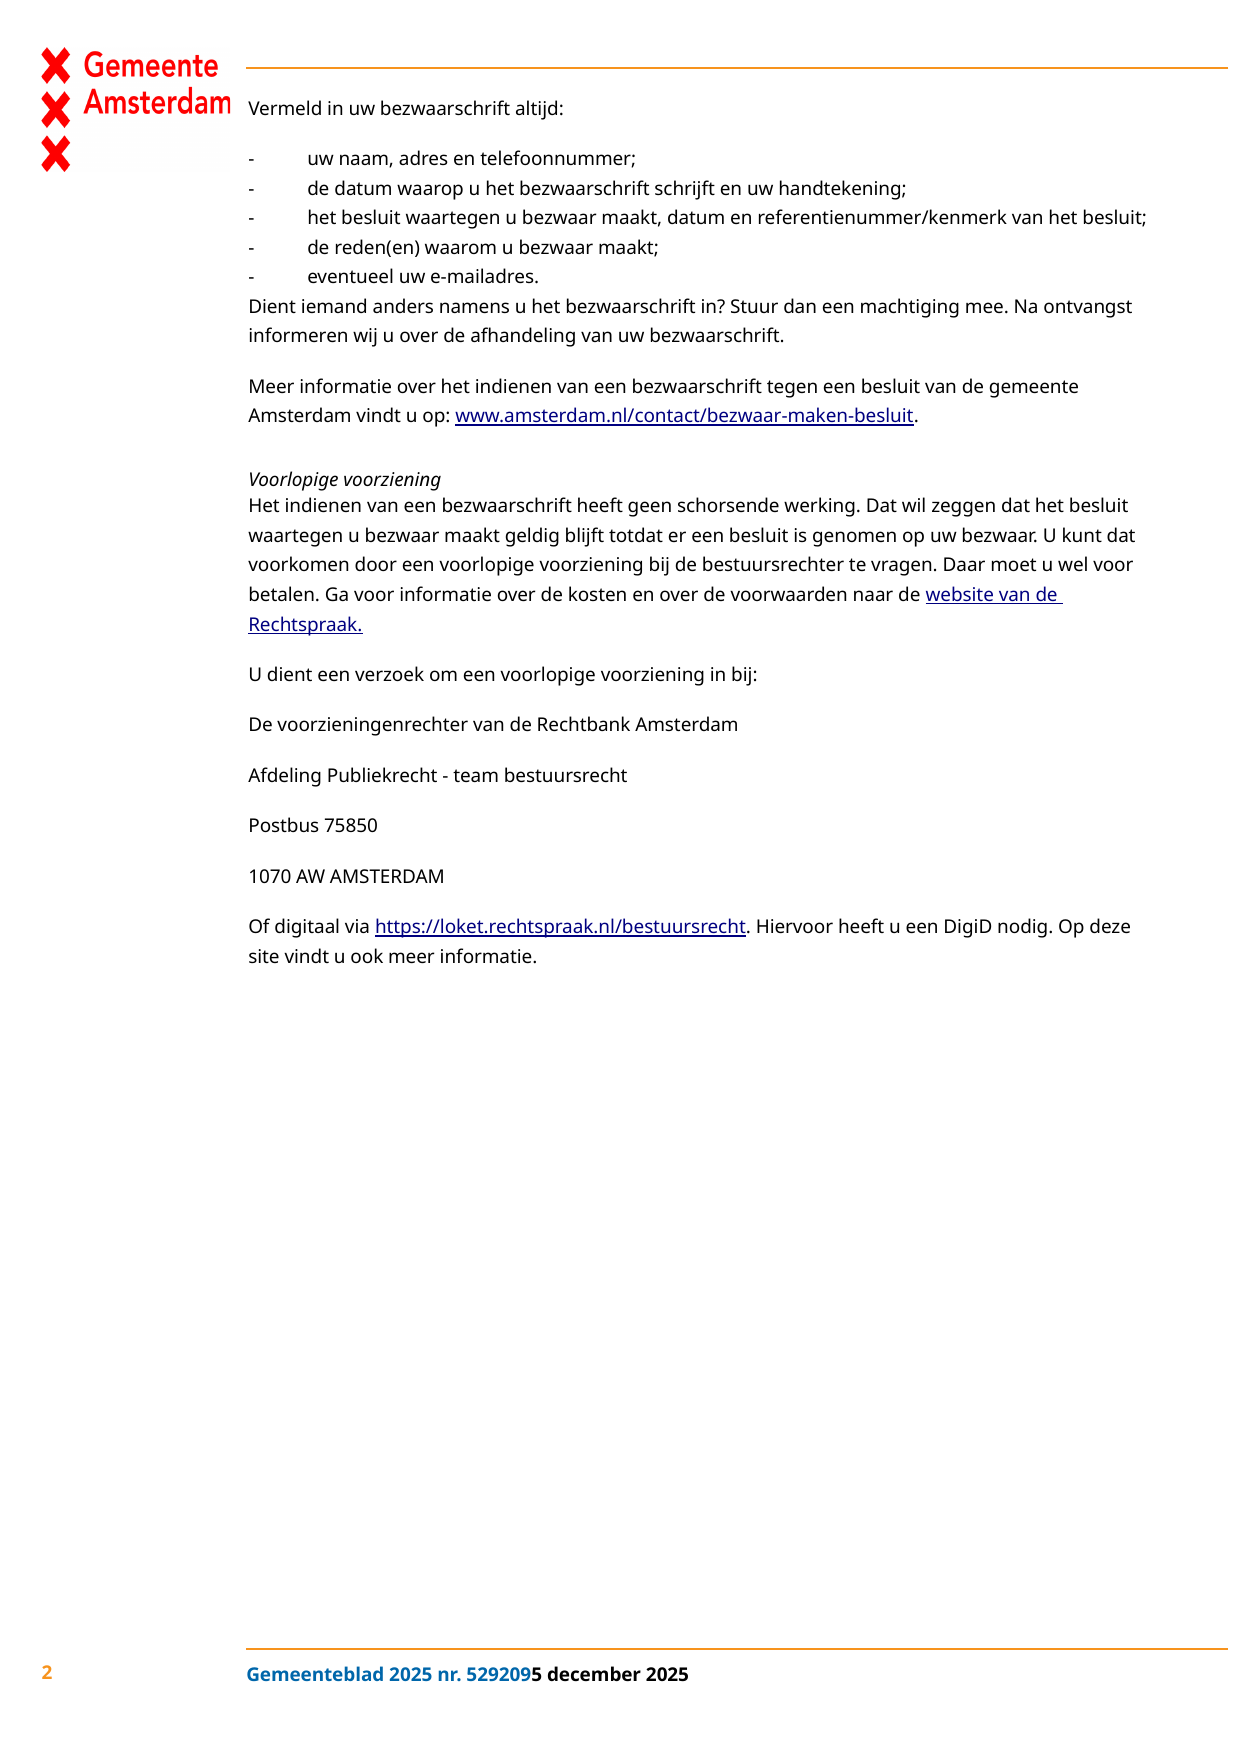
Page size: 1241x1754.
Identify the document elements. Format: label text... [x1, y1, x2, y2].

list de datum waarop u het bezwaarschrift schrijft en uw handtekening; [248, 175, 1152, 201]
text Het indienen van een bezwaarschrift heeft geen schorsende werking. Dat wil zeggen dat het besluit waartegen u bezwaar maakt geldig blijft totdat er een besluit is genomen op uw bezwaar. U kunt dat voorkomen door een voorlopige voorziening bij de bestuursrechter te vragen. Daar moet u wel voor betalen. Ga voor informatie over de kosten en over de voorwaarden naar de website van de Rechtspraak. [248, 492, 1152, 636]
text 1070 AW AMSTERDAM [248, 863, 1152, 888]
text Afdeling Publiekrecht - team bestuursrecht [248, 762, 1152, 788]
text Dient iemand anders namens u het bezwaarschrift in? Stuur dan een machtiging mee. Na ontvangst informeren wij u over de afhandeling van uw bezwaarschrift. [248, 293, 1152, 348]
list eventueel uw e-mailadres. [248, 263, 1152, 289]
text Postbus 75850 [248, 812, 1152, 838]
text U dient een verzoek om een voorlopige voorziening in bij: [248, 661, 1152, 687]
list het besluit waartegen u bezwaar maakt, datum en referentienummer/kenmerk van het besluit; [248, 204, 1152, 230]
list de reden(en) waarom u bezwaar maakt; [248, 234, 1152, 260]
text Vermeld in uw bezwaarschrift altijd: [248, 95, 1152, 121]
text De voorzieningenrechter van de Rechtbank Amsterdam [248, 712, 1152, 737]
text Meer informatie over het indienen van een bezwaarschrift tegen een besluit van de gemeente Amsterdam vindt u op: www.amsterdam.nl/contact/bezwaar-maken-besluit. [248, 373, 1152, 428]
list uw naam, adres en telefoonnummer; [248, 145, 1152, 171]
picture [41, 47, 231, 172]
text Voorlopige voorziening [248, 467, 1152, 492]
text Of digitaal via https://loket.rechtspraak.nl/bestuursrecht. Hiervoor heeft u een DigiD nodig. Op deze site vindt u ook meer informatie. [248, 913, 1152, 968]
